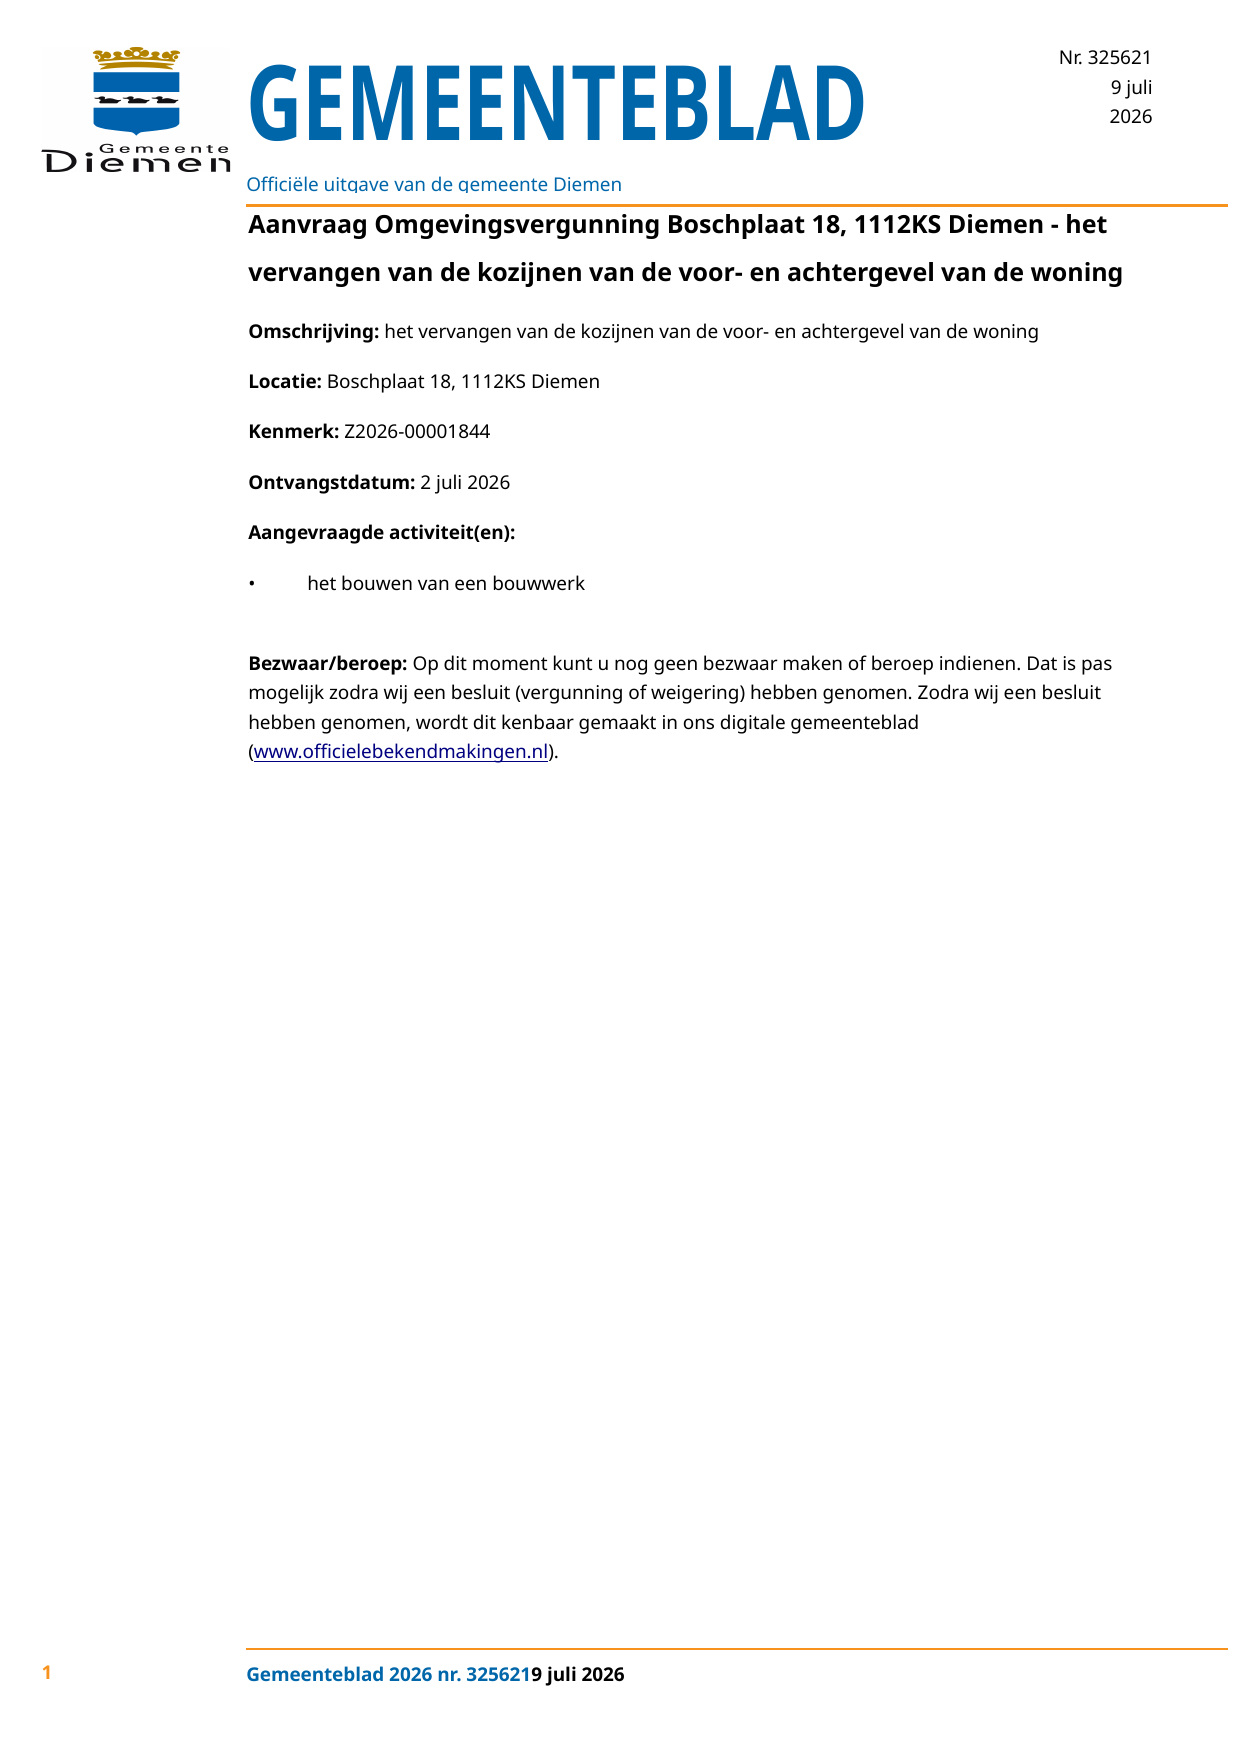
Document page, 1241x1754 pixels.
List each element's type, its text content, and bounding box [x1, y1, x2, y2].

text Kenmerk: Z2026-00001844 [248, 419, 1152, 444]
text Omschrijving: het vervangen van de kozijnen van de voor- en achtergevel van de woning [248, 318, 1152, 344]
picture [41, 47, 231, 172]
text Bezwaar/beroep: Op dit moment kunt u nog geen bezwaar maken of beroep indienen. Dat is pas mogelijk zodra wij een besluit (vergunning of weigering) hebben genomen. Zodra wij een besluit hebben genomen, wordt dit kenbaar gemaakt in ons digitale gemeenteblad (www.officielebekendmakingen.nl). [248, 650, 1152, 764]
list het bouwen van een bouwwerk [248, 570, 1152, 596]
text Aangevraagde activiteit(en): [248, 519, 1152, 545]
text Aanvraag Omgevingsvergunning Boschplaat 18, 1112KS Diemen - het vervangen van de kozijnen van de voor- en achtergevel van de woning [248, 207, 1152, 288]
text Ontvangstdatum: 2 juli 2026 [248, 469, 1152, 495]
text Locatie: Boschplaat 18, 1112KS Diemen [248, 368, 1152, 394]
